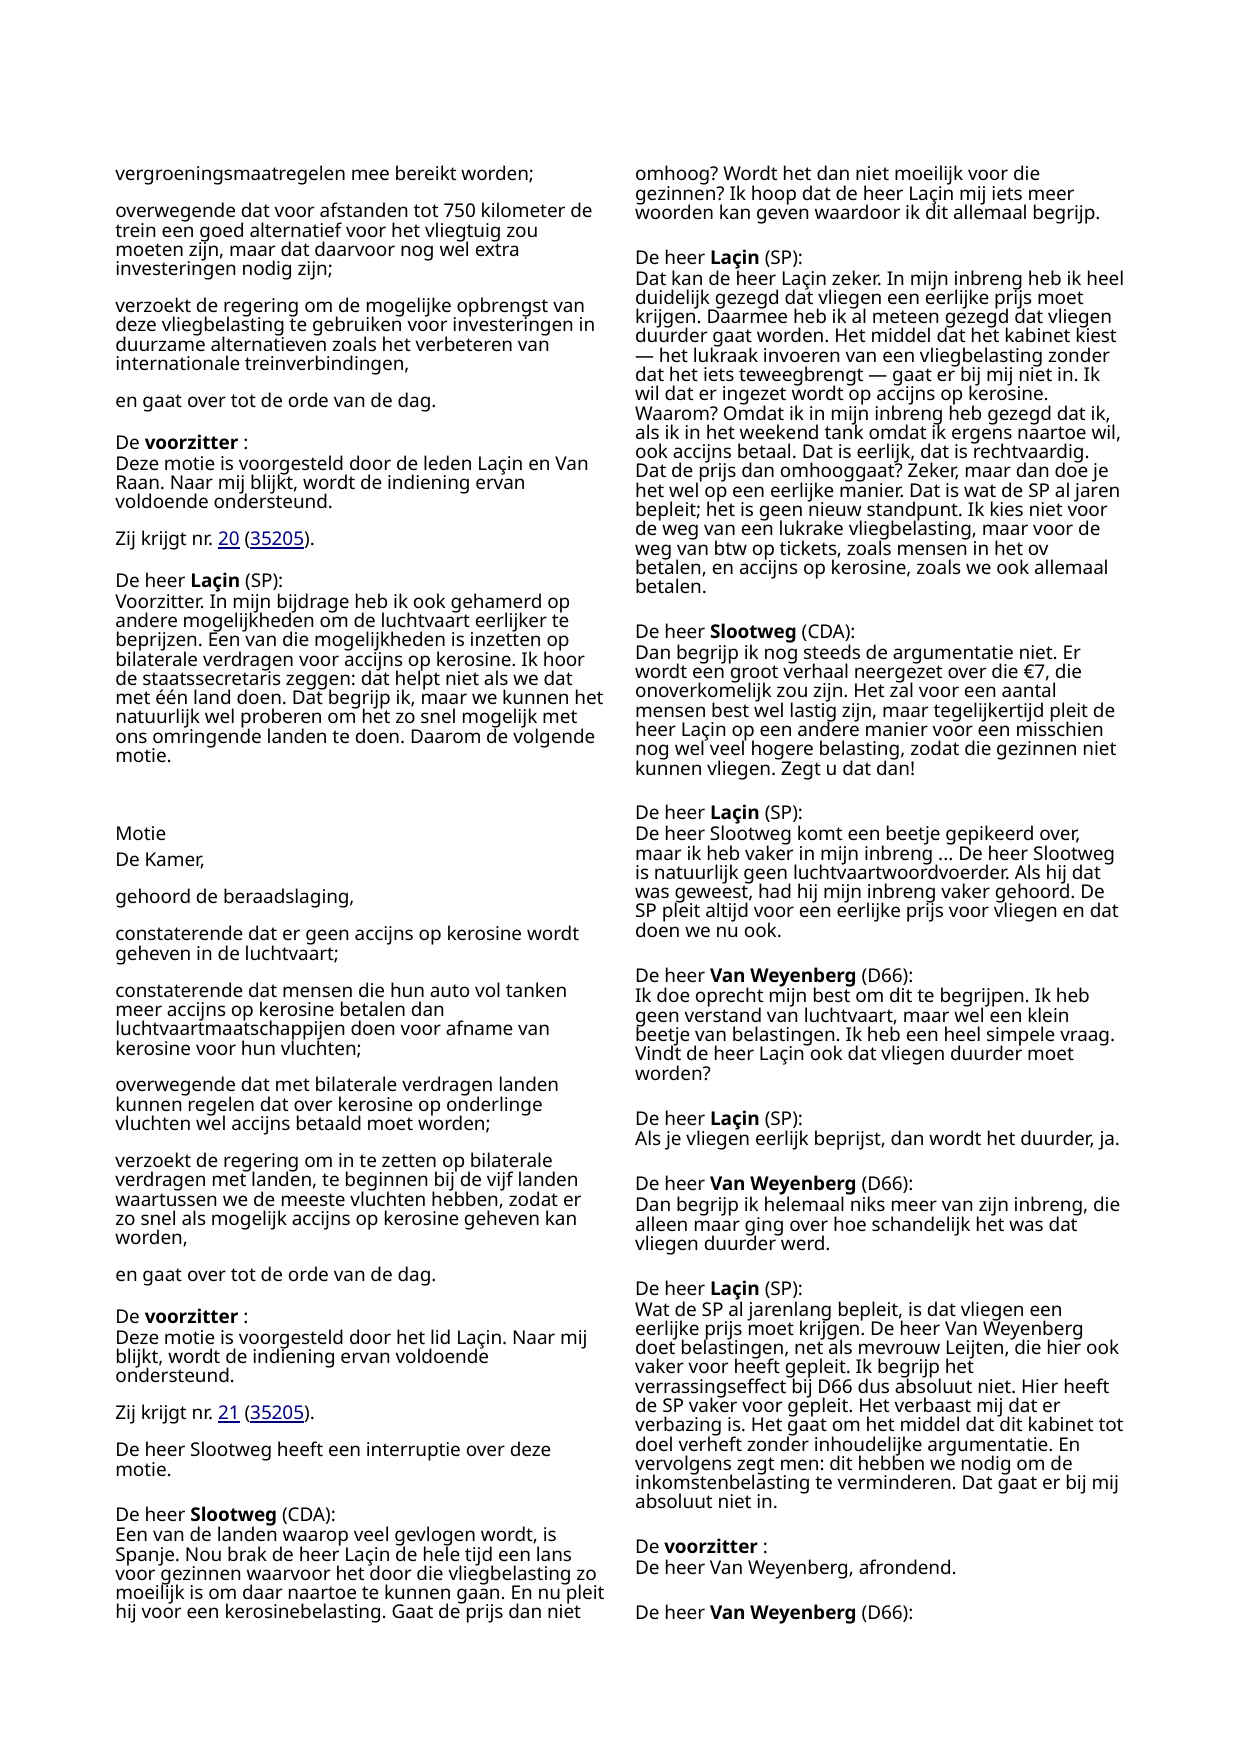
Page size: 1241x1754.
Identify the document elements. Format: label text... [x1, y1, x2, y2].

text Ik doe oprecht mijn best om dit te begrijpen. Ik heb geen verstand van luchtvaart, maar wel een klein beetje van belastingen. Ik heb een heel simpele vraag. Vindt de heer Laçin ook dat vliegen duurder moet worden? [635, 987, 1125, 1084]
text Als je vliegen eerlijk beprijst, dan wordt het duurder, ja. [635, 1130, 1125, 1150]
text Motie [115, 820, 605, 846]
text De voorzitter : [115, 1303, 605, 1329]
text constaterende dat er geen accijns op kerosine wordt geheven in de luchtvaart; [115, 925, 605, 964]
text verzoekt de regering om de mogelijke opbrengst van deze vliegbelasting te gebruiken voor investeringen in duurzame alternatieven zoals het verbeteren van internationale treinverbindingen, [115, 297, 605, 374]
text De heer Laçin (SP): [635, 1105, 1125, 1130]
text vergroeningsmaatregelen mee bereikt worden; [115, 165, 605, 184]
text overwegende dat voor afstanden tot 750 kilometer de trein een goed alternatief voor het vliegtuig zou moeten zijn, maar dat daarvoor nog wel extra investeringen nodig zijn; [115, 202, 605, 279]
text De heer Van Weyenberg (D66): [635, 962, 1125, 987]
text De heer Laçin (SP): [635, 799, 1125, 825]
text Deze motie is voorgesteld door het lid Laçin. Naar mij blijkt, wordt de indiening ervan voldoende ondersteund. [115, 1329, 605, 1387]
text De voorzitter : [115, 429, 605, 454]
text De heer Van Weyenberg (D66): [635, 1171, 1125, 1196]
text Zij krijgt nr. 21 (35205). [115, 1404, 605, 1423]
text De heer Slootweg (CDA): [115, 1501, 605, 1526]
text De heer Laçin (SP): [115, 567, 605, 593]
text De heer Van Weyenberg, afrondend. [635, 1559, 1125, 1578]
text Een van de landen waarop veel gevlogen wordt, is Spanje. Nou brak de heer Laçin de hele tijd een lans voor gezinnen waarvoor het door die vliegbelasting zo moeilijk is om daar naartoe te kunnen gaan. En nu pleit hij voor een kerosinebelasting. Gaat de prijs dan niet [115, 1526, 605, 1623]
text omhoog? Wordt het dan niet moeilijk voor die gezinnen? Ik hoop dat de heer Laçin mij iets meer woorden kan geven waardoor ik dit allemaal begrijp. [635, 165, 1125, 223]
text Voorzitter. In mijn bijdrage heb ik ook gehamerd op andere mogelijkheden om de luchtvaart eerlijker te beprijzen. Een van die mogelijkheden is inzetten op bilaterale verdragen voor accijns op kerosine. Ik hoor de staatssecretaris zeggen: dat helpt niet als we dat met één land doen. Dat begrijp ik, maar we kunnen het natuurlijk wel proberen om het zo snel mogelijk met ons omringende landen te doen. Daarom de volgende motie. [115, 593, 605, 766]
text en gaat over tot de orde van de dag. [115, 392, 605, 411]
text Dan begrijp ik helemaal niks meer van zijn inbreng, die alleen maar ging over hoe schandelijk het was dat vliegen duurder werd. [635, 1196, 1125, 1254]
text De heer Slootweg komt een beetje gepikeerd over, maar ik heb vaker in mijn inbreng ... De heer Slootweg is natuurlijk geen luchtvaartwoordvoerder. Als hij dat was geweest, had hij mijn inbreng vaker gehoord. De SP pleit altijd voor een eerlijke prijs voor vliegen en dat doen we nu ook. [635, 825, 1125, 941]
text Wat de SP al jarenlang bepleit, is dat vliegen een eerlijke prijs moet krijgen. De heer Van Weyenberg doet belastingen, net als mevrouw Leijten, die hier ook vaker voor heeft gepleit. Ik begrijp het verrassingseffect bij D66 dus absoluut niet. Hier heeft de SP vaker voor gepleit. Het verbaast mij dat er verbazing is. Het gaat om het middel dat dit kabinet tot doel verheft zonder inhoudelijke argumentatie. En vervolgens zegt men: dit hebben we nodig om de inkomstenbelasting te verminderen. Dat gaat er bij mij absoluut niet in. [635, 1301, 1125, 1513]
text De heer Laçin (SP): [635, 1275, 1125, 1301]
text De heer Slootweg heeft een interruptie over deze motie. [115, 1441, 605, 1480]
text verzoekt de regering om in te zetten op bilaterale verdragen met landen, te beginnen bij de vijf landen waartussen we de meeste vluchten hebben, zodat er zo snel als mogelijk accijns op kerosine geheven kan worden, [115, 1152, 605, 1248]
text Dan begrijp ik nog steeds de argumentatie niet. Er wordt een groot verhaal neergezet over die €7, die onoverkomelijk zou zijn. Het zal voor een aantal mensen best wel lastig zijn, maar tegelijkertijd pleit de heer Laçin op een andere manier voor een misschien nog wel veel hogere belasting, zodat die gezinnen niet kunnen vliegen. Zegt u dat dan! [635, 644, 1125, 779]
text constaterende dat mensen die hun auto vol tanken meer accijns op kerosine betalen dan luchtvaartmaatschappijen doen voor afname van kerosine voor hun vluchten; [115, 982, 605, 1059]
text Zij krijgt nr. 20 (35205). [115, 530, 605, 549]
text Dat kan de heer Laçin zeker. In mijn inbreng heb ik heel duidelijk gezegd dat vliegen een eerlijke prijs moet krijgen. Daarmee heb ik al meteen gezegd dat vliegen duurder gaat worden. Het middel dat het kabinet kiest — het lukraak invoeren van een vliegbelasting zonder dat het iets teweegbrengt — gaat er bij mij niet in. Ik wil dat er ingezet wordt op accijns op kerosine. Waarom? Omdat ik in mijn inbreng heb gezegd dat ik, als ik in het weekend tank omdat ik ergens naartoe wil, ook accijns betaal. Dat is eerlijk, dat is rechtvaardig. Dat de prijs dan omhooggaat? Zeker, maar dan doe je het wel op een eerlijke manier. Dat is wat de SP al jaren bepleit; het is geen nieuw standpunt. Ik kies niet voor de weg van een lukrake vliegbelasting, maar voor de weg van btw op tickets, zoals mensen in het ov betalen, en accijns op kerosine, zoals we ook allemaal betalen. [635, 270, 1125, 597]
text en gaat over tot de orde van de dag. [115, 1266, 605, 1285]
text De heer Van Weyenberg (D66): [635, 1599, 1125, 1625]
text De heer Slootweg (CDA): [635, 618, 1125, 644]
text overwegende dat met bilaterale verdragen landen kunnen regelen dat over kerosine op onderlinge vluchten wel accijns betaald moet worden; [115, 1076, 605, 1134]
text De heer Laçin (SP): [635, 244, 1125, 270]
text De voorzitter : [635, 1533, 1125, 1559]
text De Kamer, [115, 851, 605, 871]
text gehoord de beraadslaging, [115, 888, 605, 908]
text Deze motie is voorgesteld door de leden Laçin en Van Raan. Naar mij blijkt, wordt de indiening ervan voldoende ondersteund. [115, 454, 605, 512]
